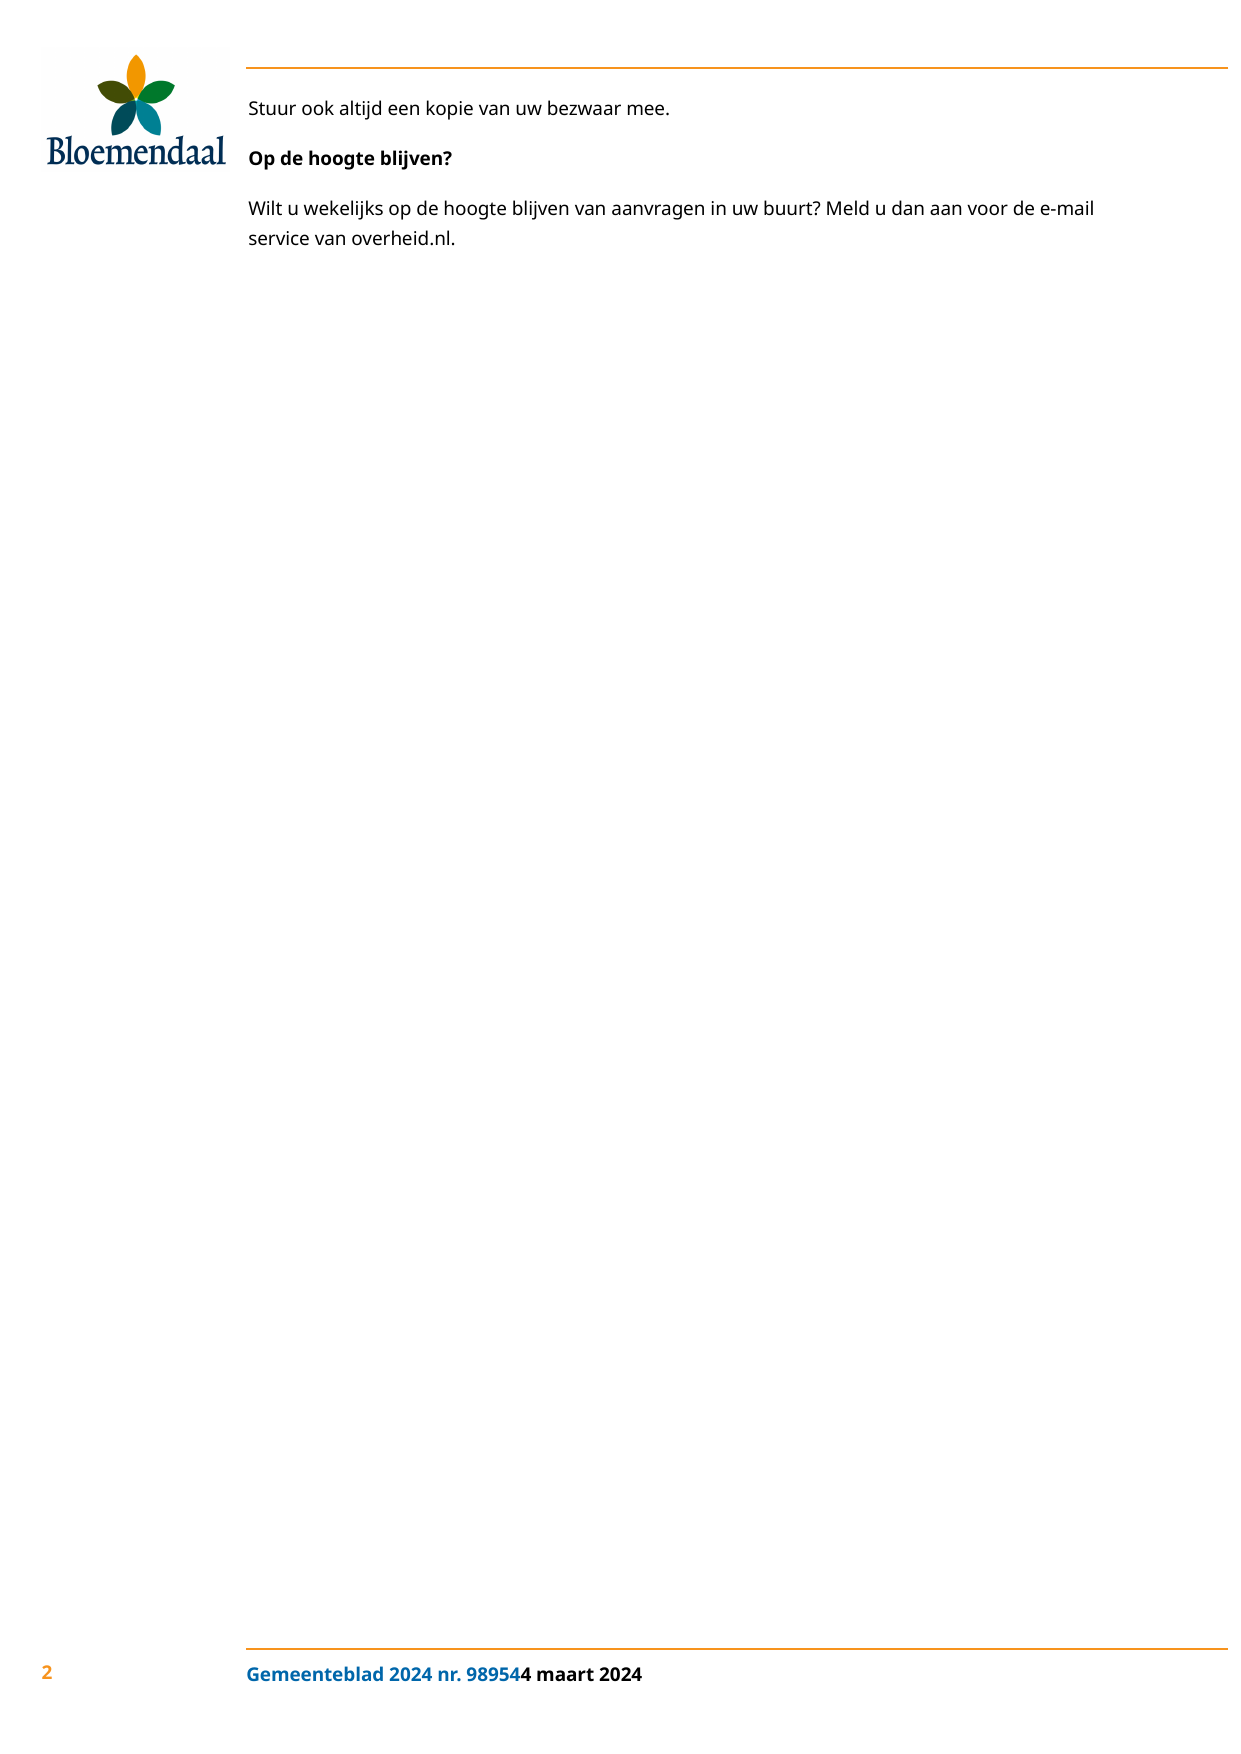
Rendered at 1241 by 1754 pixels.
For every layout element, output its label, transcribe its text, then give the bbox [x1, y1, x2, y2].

picture [41, 47, 231, 172]
text Op de hoogte blijven? [248, 145, 1152, 171]
text Wilt u wekelijks op de hoogte blijven van aanvragen in uw buurt? Meld u dan aan voor de e-mail service van overheid.nl. [248, 196, 1152, 251]
text Stuur ook altijd een kopie van uw bezwaar mee. [248, 95, 1152, 121]
